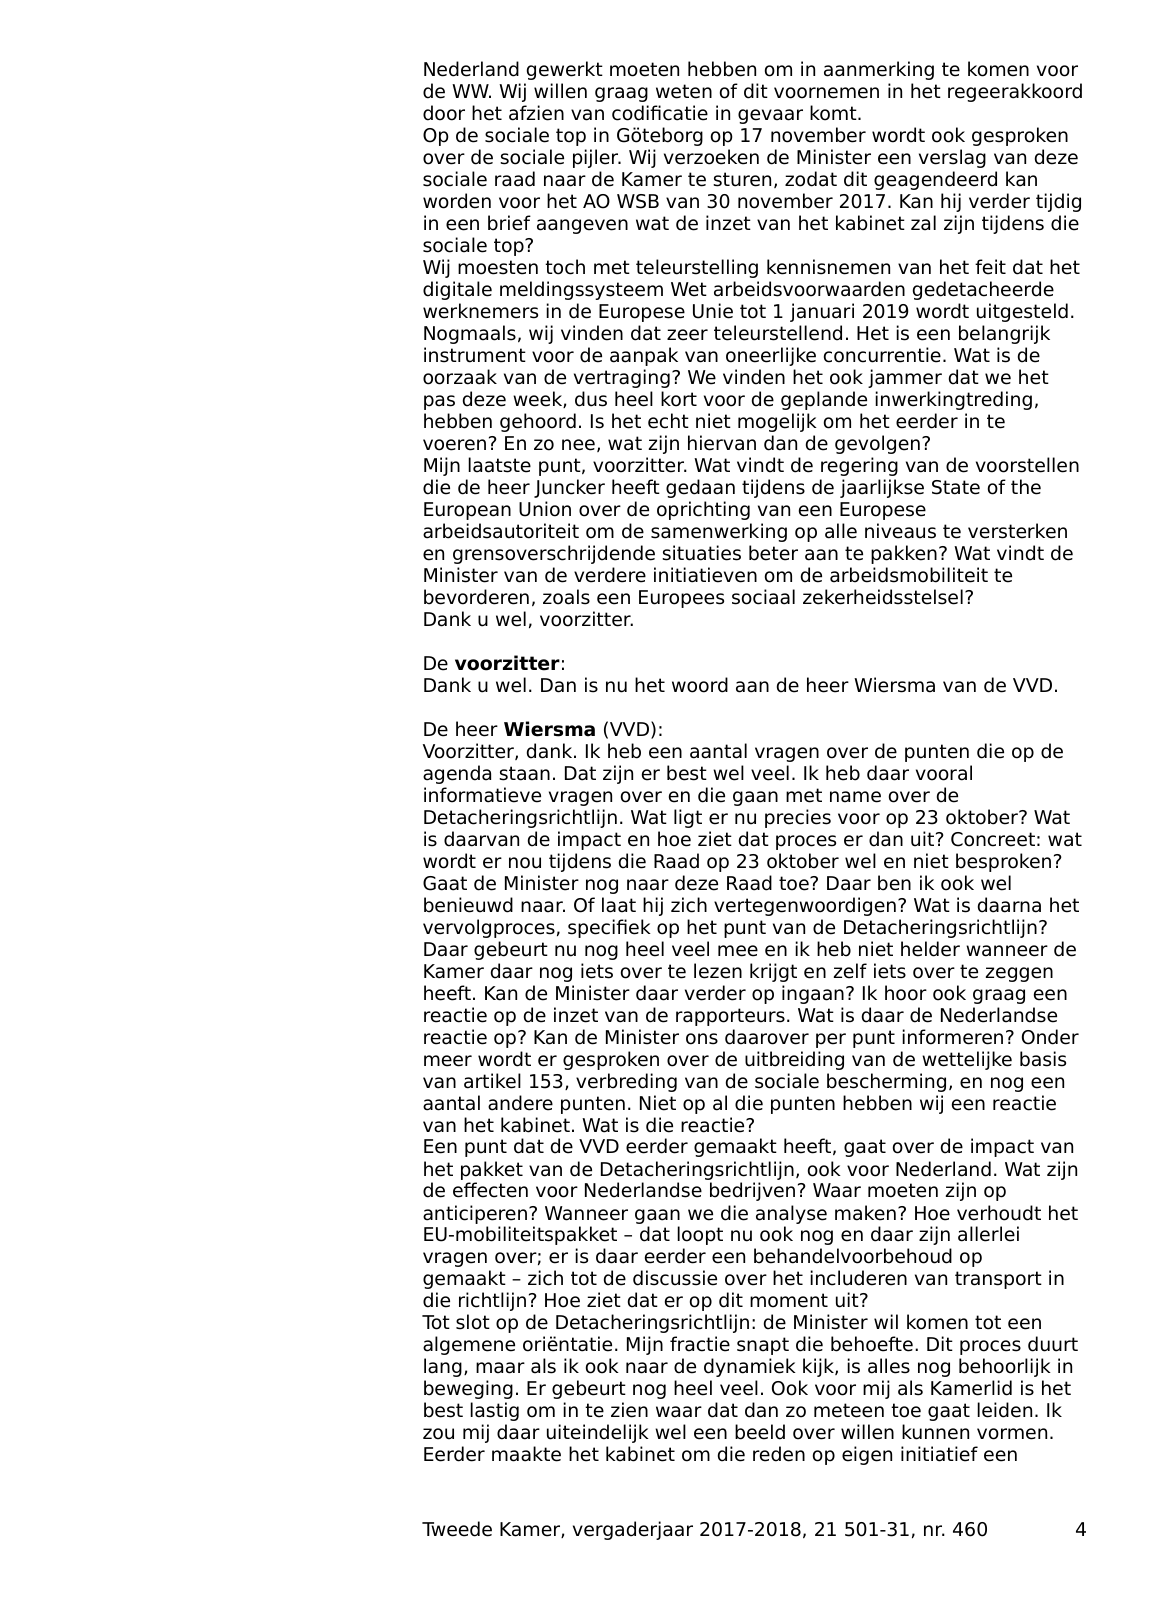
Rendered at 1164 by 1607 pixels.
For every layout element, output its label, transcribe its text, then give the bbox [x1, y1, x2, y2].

text Op de sociale top in Göteborg op 17 november wordt ook gesproken over de sociale pijler. Wij verzoeken de Minister een verslag van deze sociale raad naar de Kamer te sturen, zodat dit geagendeerd kan worden voor het AO WSB van 30 november 2017. Kan hij verder tijdig in een brief aangeven wat de inzet van het kabinet zal zijn tijdens die sociale top? [422, 125, 1087, 257]
text Wij moesten toch met teleurstelling kennisnemen van het feit dat het digitale meldingssysteem Wet arbeidsvoorwaarden gedetacheerde werknemers in de Europese Unie tot 1 januari 2019 wordt uitgesteld. Nogmaals, wij vinden dat zeer teleurstellend. Het is een belangrijk instrument voor de aanpak van oneerlijke concurrentie. Wat is de oorzaak van de vertraging? We vinden het ook jammer dat we het pas deze week, dus heel kort voor de geplande inwerkingtreding, hebben gehoord. Is het echt niet mogelijk om het eerder in te voeren? En zo nee, wat zijn hiervan dan de gevolgen? [422, 257, 1087, 455]
text Tot slot op de Detacheringsrichtlijn: de Minister wil komen tot een algemene oriëntatie. Mijn fractie snapt die behoefte. Dit proces duurt lang, maar als ik ook naar de dynamiek kijk, is alles nog behoorlijk in beweging. Er gebeurt nog heel veel. Ook voor mij als Kamerlid is het best lastig om in te zien waar dat dan zo meteen toe gaat leiden. Ik zou mij daar uiteindelijk wel een beeld over willen kunnen vormen. Eerder maakte het kabinet om die reden op eigen initiatief een [422, 1312, 1087, 1466]
text Nederland gewerkt moeten hebben om in aanmerking te komen voor de WW. Wij willen graag weten of dit voornemen in het regeerakkoord door het afzien van codificatie in gevaar komt. [422, 59, 1087, 125]
text Mijn laatste punt, voorzitter. Wat vindt de regering van de voorstellen die de heer Juncker heeft gedaan tijdens de jaarlijkse State of the European Union over de oprichting van een Europese arbeidsautoriteit om de samenwerking op alle niveaus te versterken en grensoverschrijdende situaties beter aan te pakken? Wat vindt de Minister van de verdere initiatieven om de arbeidsmobiliteit te bevorderen, zoals een Europees sociaal zekerheidsstelsel? [422, 455, 1087, 608]
text De voorzitter: [422, 653, 1087, 675]
text De heer Wiersma (VVD): [422, 719, 1087, 741]
text Een punt dat de VVD eerder gemaakt heeft, gaat over de impact van het pakket van de Detacheringsrichtlijn, ook voor Nederland. Wat zijn de effecten voor Nederlandse bedrijven? Waar moeten zijn op anticiperen? Wanneer gaan we die analyse maken? Hoe verhoudt het EU-mobiliteitspakket – dat loopt nu ook nog en daar zijn allerlei vragen over; er is daar eerder een behandelvoorbehoud op gemaakt – zich tot de discussie over het includeren van transport in die richtlijn? Hoe ziet dat er op dit moment uit? [422, 1136, 1087, 1312]
text Voorzitter, dank. Ik heb een aantal vragen over de punten die op de agenda staan. Dat zijn er best wel veel. Ik heb daar vooral informatieve vragen over en die gaan met name over de Detacheringsrichtlijn. Wat ligt er nu precies voor op 23 oktober? Wat is daarvan de impact en hoe ziet dat proces er dan uit? Concreet: wat wordt er nou tijdens die Raad op 23 oktober wel en niet besproken? Gaat de Minister nog naar deze Raad toe? Daar ben ik ook wel benieuwd naar. Of laat hij zich vertegenwoordigen? Wat is daarna het vervolgproces, specifiek op het punt van de Detacheringsrichtlijn? Daar gebeurt nu nog heel veel mee en ik heb niet helder wanneer de Kamer daar nog iets over te lezen krijgt en zelf iets over te zeggen heeft. Kan de Minister daar verder op ingaan? Ik hoor ook graag een reactie op de inzet van de rapporteurs. Wat is daar de Nederlandse reactie op? Kan de Minister ons daarover per punt informeren? Onder meer wordt er gesproken over de uitbreiding van de wettelijke basis van artikel 153, verbreding van de sociale bescherming, en nog een aantal andere punten. Niet op al die punten hebben wij een reactie van het kabinet. Wat is die reactie? [422, 741, 1087, 1136]
text Dank u wel. Dan is nu het woord aan de heer Wiersma van de VVD. [422, 675, 1087, 697]
text Dank u wel, voorzitter. [422, 608, 1087, 631]
